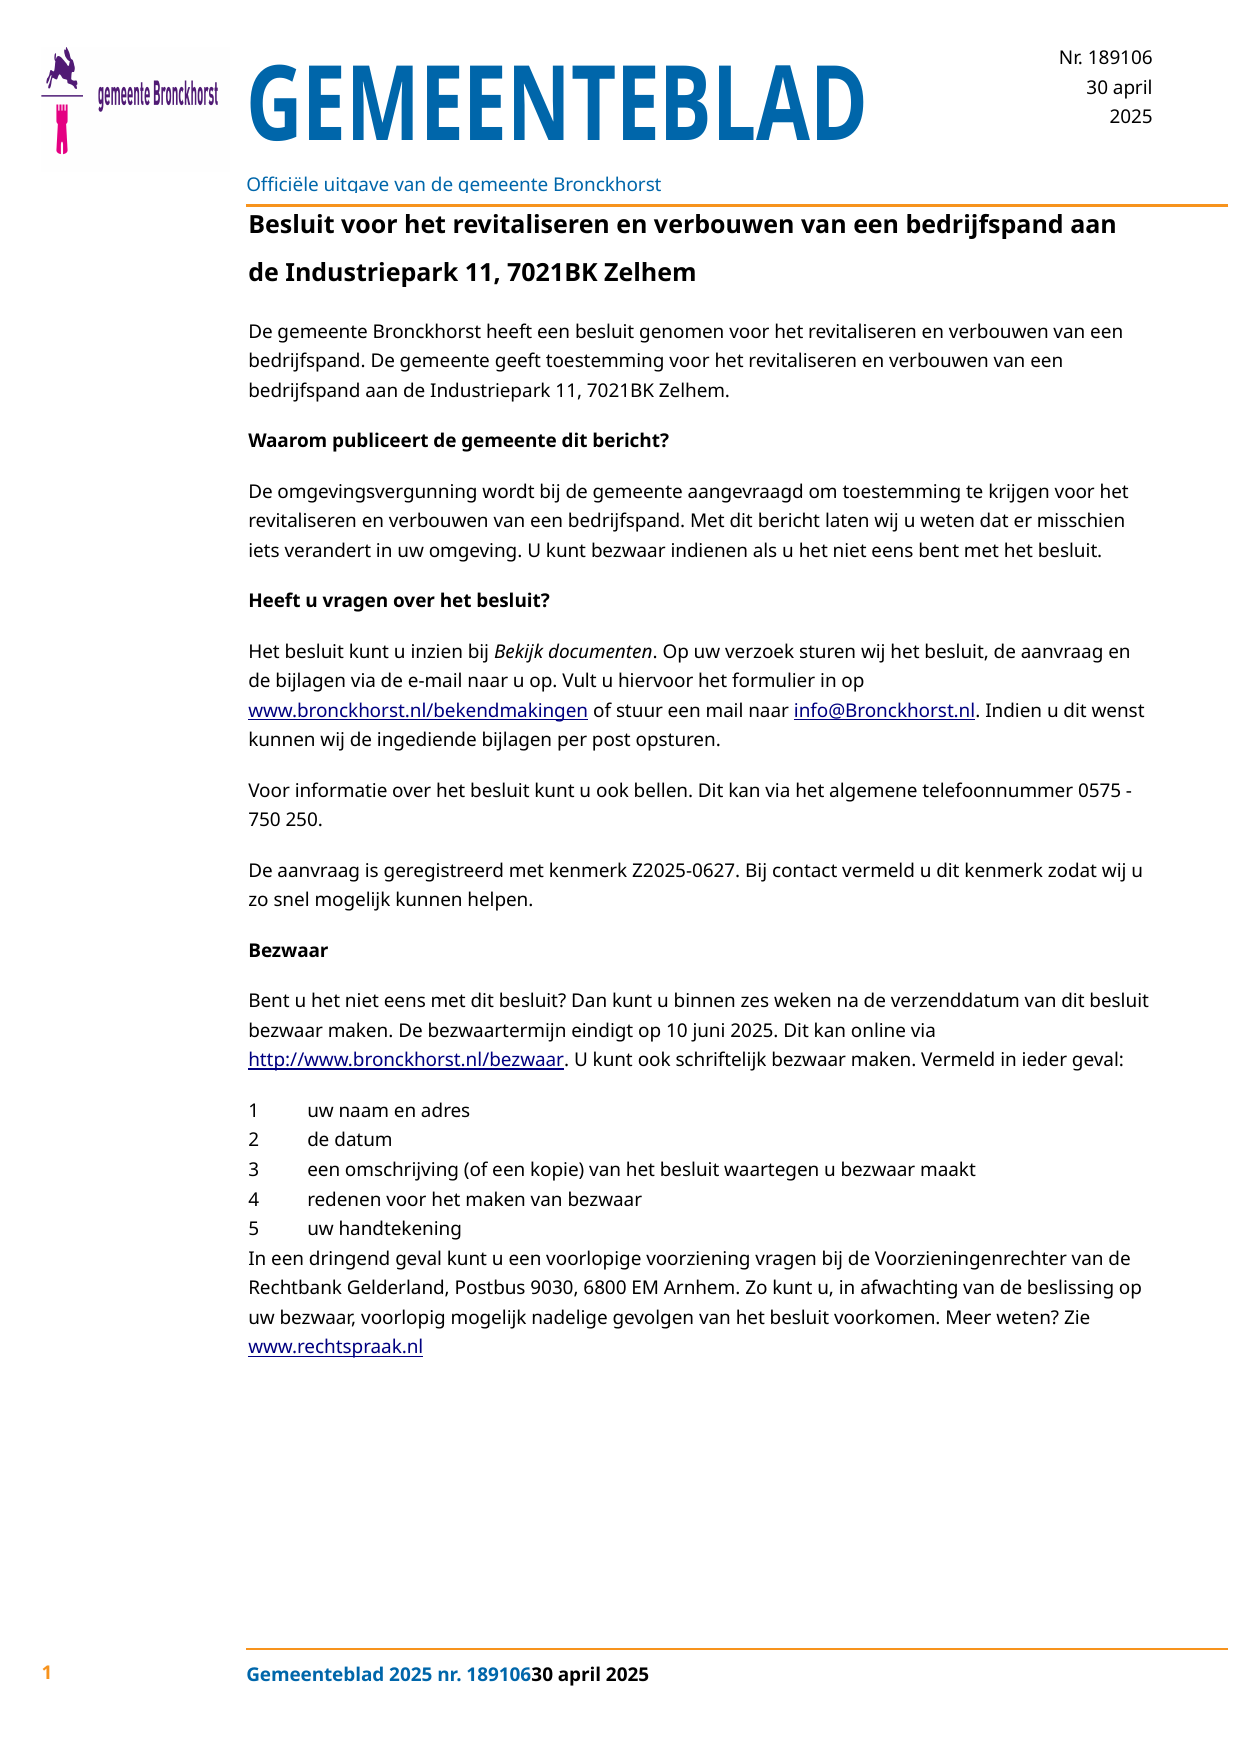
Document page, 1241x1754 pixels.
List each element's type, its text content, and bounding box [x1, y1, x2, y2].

text Het besluit kunt u inzien bij Bekijk documenten. Op uw verzoek sturen wij het besluit, de aanvraag en de bijlagen via de e-mail naar u op. Vult u hiervoor het formulier in op www.bronckhorst.nl/bekendmakingen of stuur een mail naar info@Bronckhorst.nl. Indien u dit wenst kunnen wij de ingediende bijlagen per post opsturen. [248, 638, 1152, 752]
text Besluit voor het revitaliseren en verbouwen van een bedrijfspand aan de Industriepark 11, 7021BK Zelhem [248, 207, 1152, 288]
text Bezwaar [248, 937, 1152, 963]
picture [41, 47, 231, 172]
list uw handtekening [248, 1215, 1152, 1241]
list een omschrijving (of een kopie) van het besluit waartegen u bezwaar maakt [248, 1156, 1152, 1182]
text In een dringend geval kunt u een voorlopige voorziening vragen bij de Voorzieningenrechter van de Rechtbank Gelderland, Postbus 9030, 6800 EM Arnhem. Zo kunt u, in afwachting van de beslissing op uw bezwaar, voorlopig mogelijk nadelige gevolgen van het besluit voorkomen. Meer weten? Zie www.rechtspraak.nl [248, 1245, 1152, 1359]
list uw naam en adres [248, 1097, 1152, 1123]
text De gemeente Bronckhorst heeft een besluit genomen voor het revitaliseren en verbouwen van een bedrijfspand. De gemeente geeft toestemming voor het revitaliseren en verbouwen van een bedrijfspand aan de Industriepark 11, 7021BK Zelhem. [248, 318, 1152, 403]
text De omgevingsvergunning wordt bij de gemeente aangevraagd om toestemming te krijgen voor het revitaliseren en verbouwen van een bedrijfspand. Met dit bericht laten wij u weten dat er misschien iets verandert in uw omgeving. U kunt bezwaar indienen als u het niet eens bent met het besluit. [248, 478, 1152, 563]
text Voor informatie over het besluit kunt u ook bellen. Dit kan via het algemene telefoonnummer 0575 - 750 250. [248, 777, 1152, 832]
text Heeft u vragen over het besluit? [248, 587, 1152, 613]
list de datum [248, 1127, 1152, 1152]
text De aanvraag is geregistreerd met kenmerk Z2025-0627. Bij contact vermeld u dit kenmerk zodat wij u zo snel mogelijk kunnen helpen. [248, 857, 1152, 912]
list redenen voor het maken van bezwaar [248, 1186, 1152, 1212]
text Waarom publiceert de gemeente dit bericht? [248, 427, 1152, 453]
text Bent u het niet eens met dit besluit? Dan kunt u binnen zes weken na de verzenddatum van dit besluit bezwaar maken. De bezwaartermijn eindigt op 10 juni 2025. Dit kan online via http://www.bronckhorst.nl/bezwaar. U kunt ook schriftelijk bezwaar maken. Vermeld in ieder geval: [248, 987, 1152, 1072]
